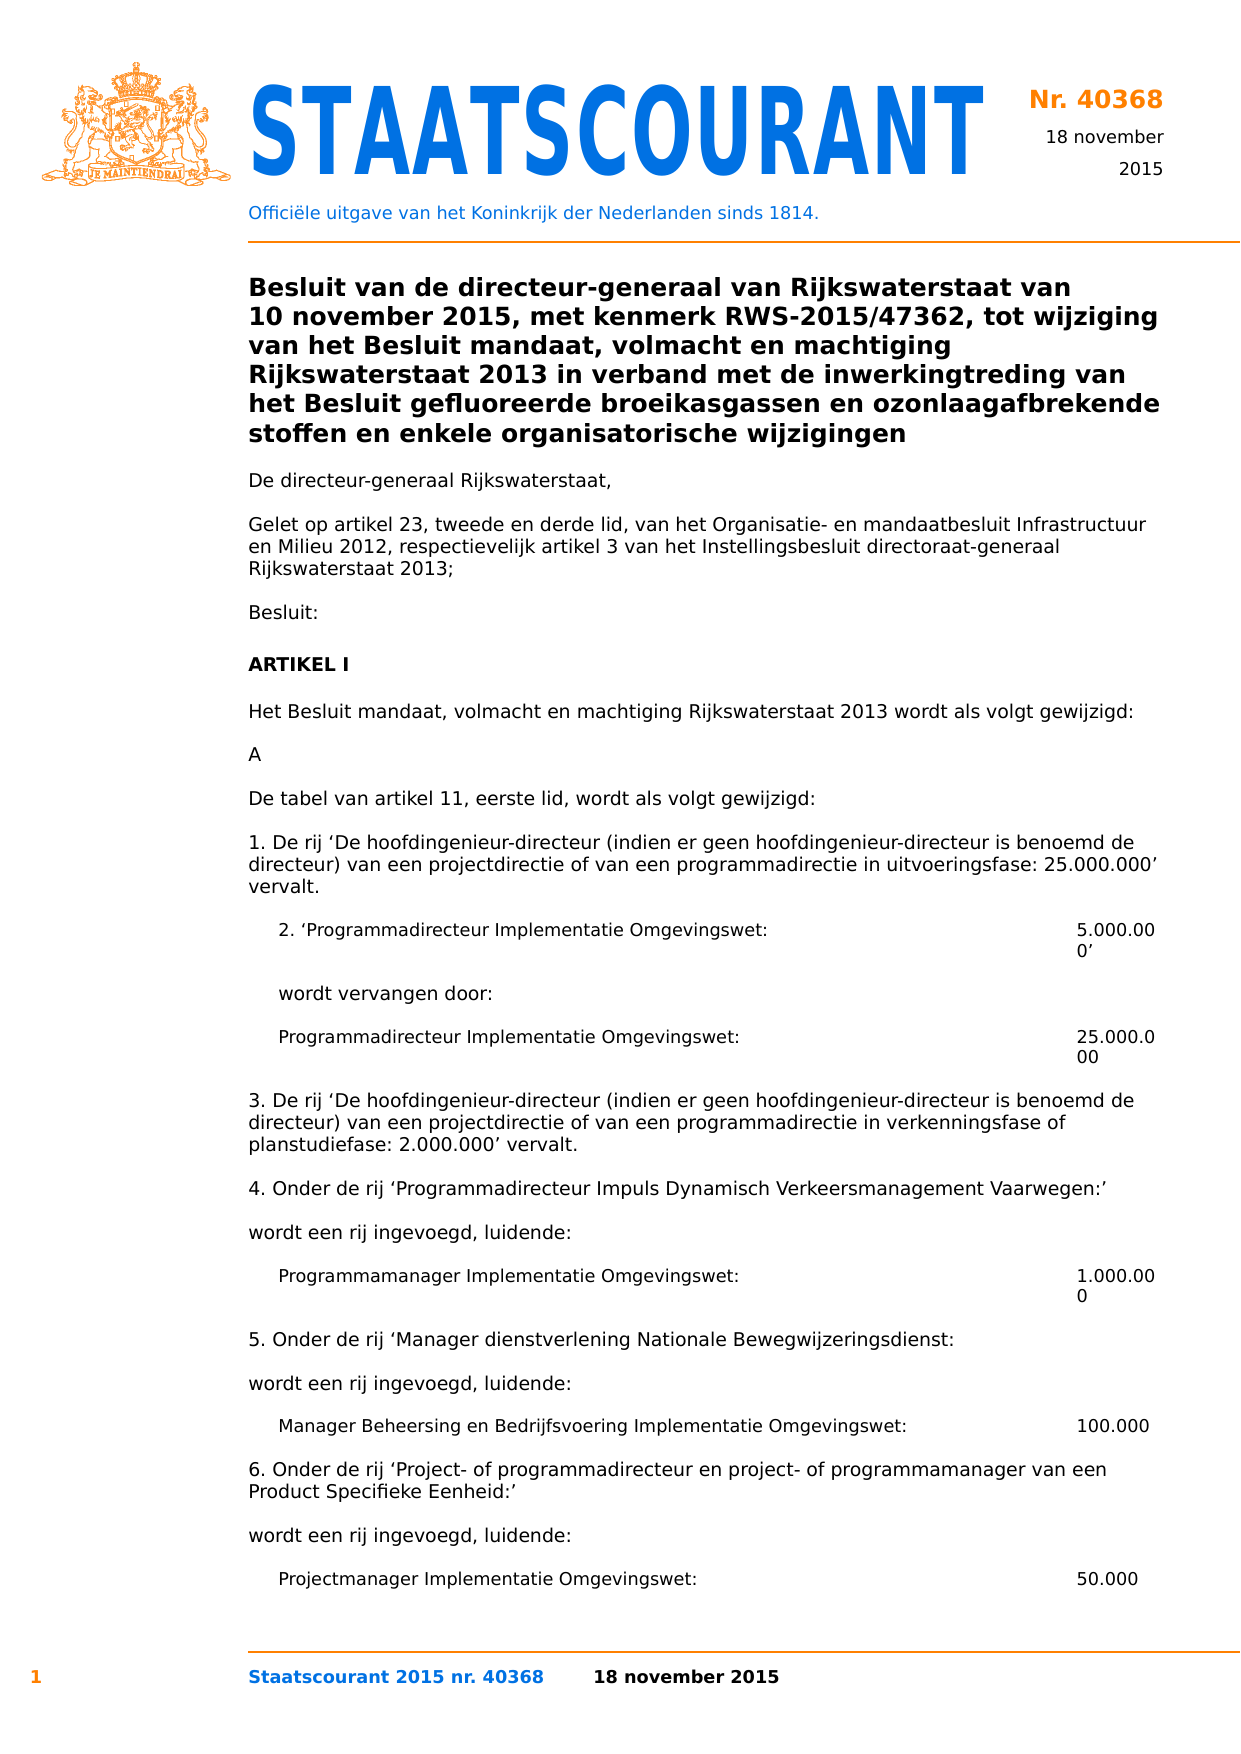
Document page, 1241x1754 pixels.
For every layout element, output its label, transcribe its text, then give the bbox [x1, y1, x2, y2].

picture [41, 62, 231, 186]
text 1. De rij ‘De hoofdingenieur-directeur (indien er geen hoofdingenieur-directeur is benoemd de directeur) van een projectdirectie of van een programmadirectie in uitvoeringsfase: 25.000.000’ vervalt. [248, 832, 1163, 898]
text wordt vervangen door: [278, 983, 1163, 1005]
table_header STAATSCOURANT [248, 62, 998, 203]
text Het Besluit mandaat, volmacht en machtiging Rijkswaterstaat 2013 wordt als volgt gewijzigd: [248, 701, 1163, 722]
table_header 1.000.000 [1071, 1266, 1163, 1307]
text Gelet op artikel 23, tweede en derde lid, van het Organisatie- en mandaatbesluit Infrastructuur en Milieu 2012, respectievelijk artikel 3 van het Instellingsbesluit directoraat-generaal Rijkswaterstaat 2013; [248, 514, 1163, 580]
table_header 25.000.000 [1071, 1027, 1163, 1068]
text 4. Onder de rij ‘Programmadirecteur Impuls Dynamisch Verkeersmanagement Vaarwegen:’ [248, 1178, 1163, 1200]
text Besluit: [248, 602, 1163, 623]
table_header Nr. 40368 [998, 62, 1240, 121]
table_cell Officiële uitgave van het Koninkrijk der Nederlanden sinds 1814. [248, 203, 1240, 241]
subtitle Besluit van de directeur-generaal van Rijkswaterstaat van 10 november 2015, met kenmerk RWS-2015/47362, tot wijziging van het Besluit mandaat, volmacht en machtiging Rijkswaterstaat 2013 in verband met de inwerkingtreding van het Besluit gefluoreerde broeikasgassen en ozonlaagafbrekende stoffen en enkele organisatorische wijzigingen [248, 273, 1163, 448]
subtitle ARTIKEL I [248, 653, 1163, 676]
text De tabel van artikel 11, eerste lid, wordt als volgt gewijzigd: [248, 788, 1163, 810]
table_cell 2015 [998, 153, 1240, 203]
table_header Manager Beheersing en Bedrijfsvoering Implementatie Omgevingswet: [278, 1416, 1071, 1437]
table_header Programmadirecteur Implementatie Omgevingswet: [278, 1027, 1071, 1068]
table_header 5.000.000’ [1071, 920, 1163, 961]
table_header 2. ‘Programmadirecteur Implementatie Omgevingswet: [278, 920, 1071, 961]
table_header Projectmanager Implementatie Omgevingswet: [278, 1569, 1071, 1589]
text De directeur-generaal Rijkswaterstaat, [248, 470, 1163, 492]
table_header 50.000 [1071, 1569, 1163, 1589]
text 3. De rij ‘De hoofdingenieur-directeur (indien er geen hoofdingenieur-directeur is benoemd de directeur) van een projectdirectie of van een programmadirectie in verkenningsfase of planstudiefase: 2.000.000’ vervalt. [248, 1090, 1163, 1156]
table_cell 18 november [998, 121, 1240, 153]
text A [248, 744, 1163, 766]
text wordt een rij ingevoegd, luidende: [248, 1525, 1163, 1547]
text wordt een rij ingevoegd, luidende: [248, 1222, 1163, 1244]
text 5. Onder de rij ‘Manager dienstverlening Nationale Bewegwijzeringsdienst: [248, 1329, 1163, 1351]
table_header [25, 62, 248, 241]
table_header 100.000 [1071, 1416, 1163, 1437]
table_header Programmamanager Implementatie Omgevingswet: [278, 1266, 1071, 1307]
text wordt een rij ingevoegd, luidende: [248, 1372, 1163, 1394]
text 6. Onder de rij ‘Project- of programmadirecteur en project- of programmamanager van een Product Specifieke Eenheid:’ [248, 1459, 1163, 1503]
